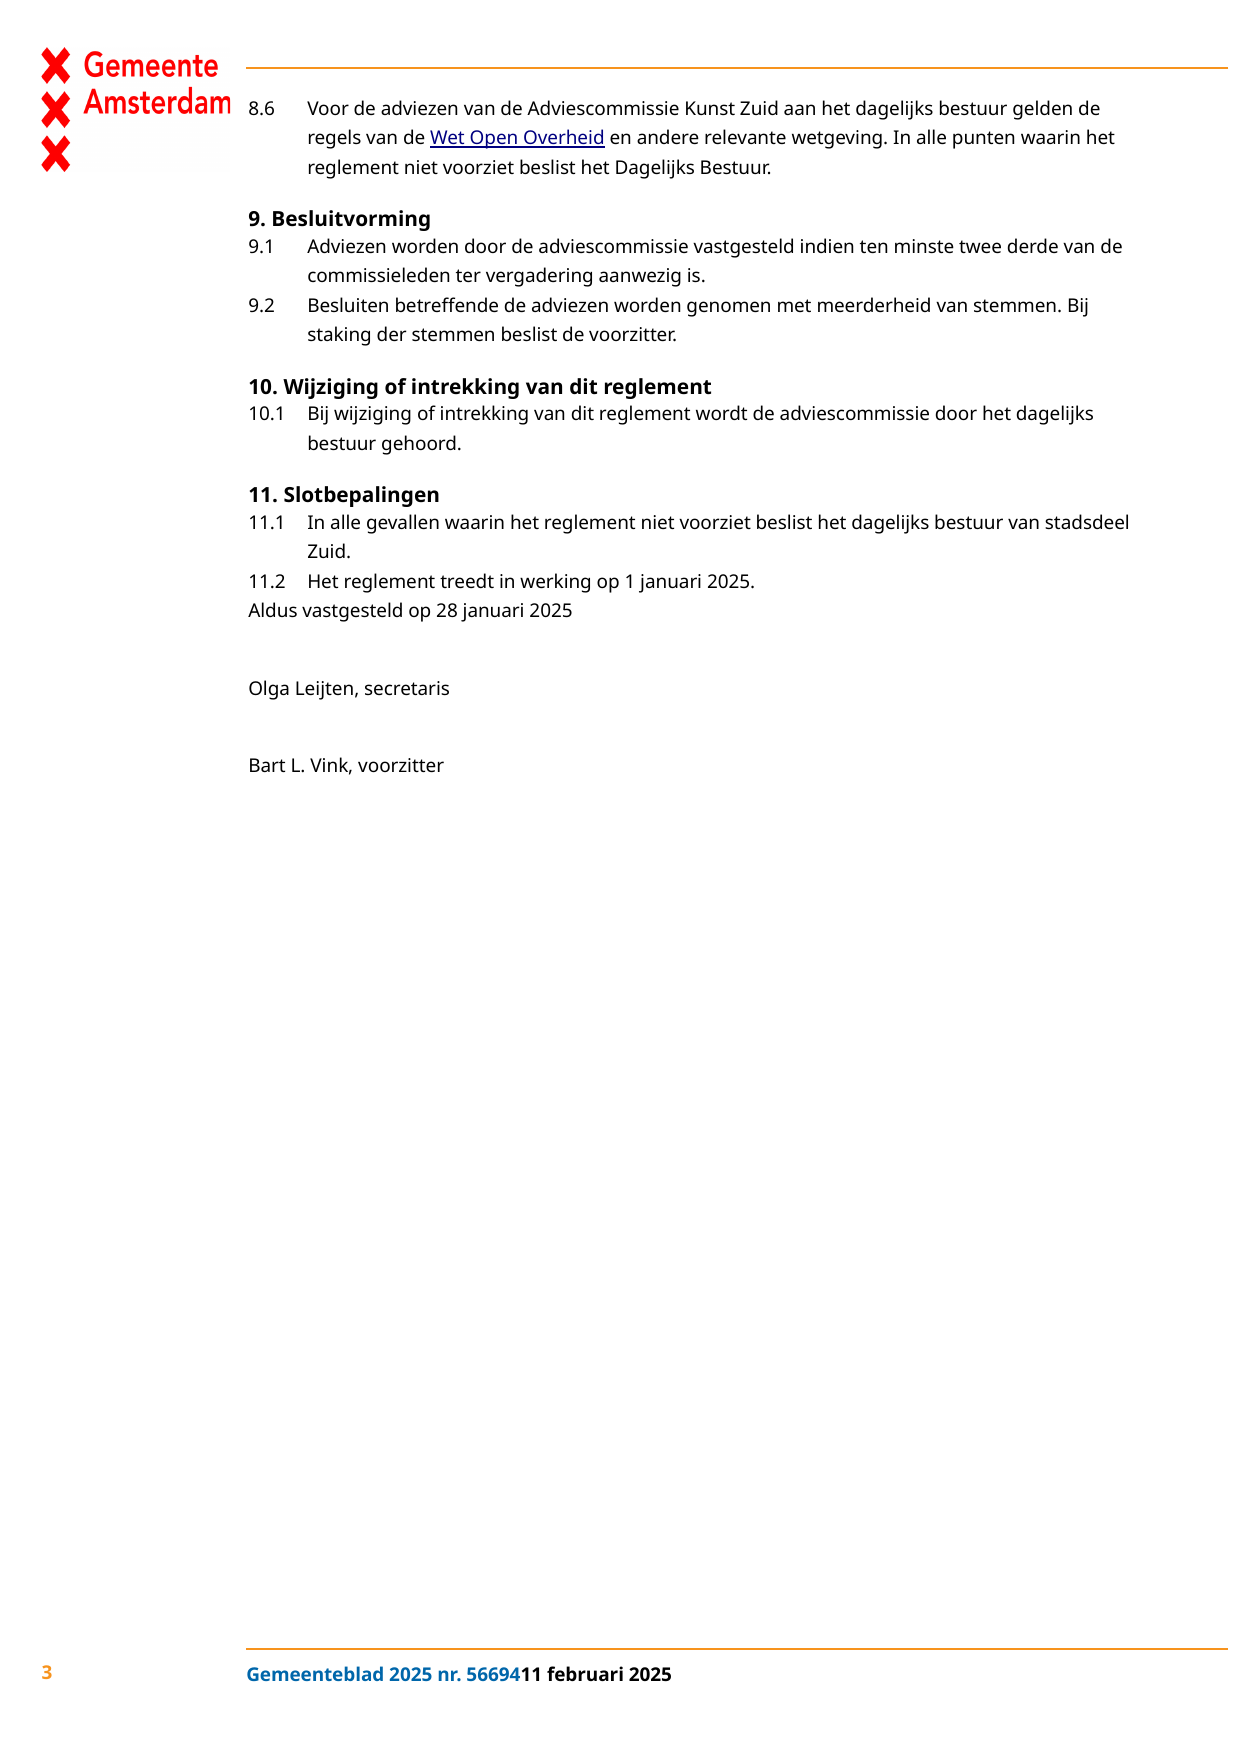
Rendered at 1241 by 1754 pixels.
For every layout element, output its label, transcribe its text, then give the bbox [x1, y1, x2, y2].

text Aldus vastgesteld op 28 januari 2025 [248, 598, 1152, 623]
list Bij wijziging of intrekking van dit reglement wordt de adviescommissie door het dagelijks bestuur gehoord. [248, 400, 1152, 456]
list Voor de adviezen van de Adviescommissie Kunst Zuid aan het dagelijks bestuur gelden de regels van de Wet Open Overheid en andere relevante wetgeving. In alle punten waarin het reglement niet voorziet beslist het Dagelijks Bestuur. [248, 95, 1152, 180]
list Adviezen worden door de adviescommissie vastgesteld indien ten minste twee derde van de commissieleden ter vergadering aanwezig is. [248, 233, 1152, 288]
text Bart L. Vink, voorzitter [248, 752, 1152, 778]
picture [41, 47, 231, 172]
text Olga Leijten, secretaris [248, 675, 1152, 701]
list Besluiten betreffende de adviezen worden genomen met meerderheid van stemmen. Bij staking der stemmen beslist de voorzitter. [248, 292, 1152, 347]
text 10. Wijziging of intrekking van dit reglement [248, 372, 1152, 400]
list Het reglement treedt in werking op 1 januari 2025. [248, 568, 1152, 594]
list In alle gevallen waarin het reglement niet voorziet beslist het dagelijks bestuur van stadsdeel Zuid. [248, 509, 1152, 564]
text 9. Besluitvorming [248, 204, 1152, 233]
text 11. Slotbepalingen [248, 480, 1152, 509]
